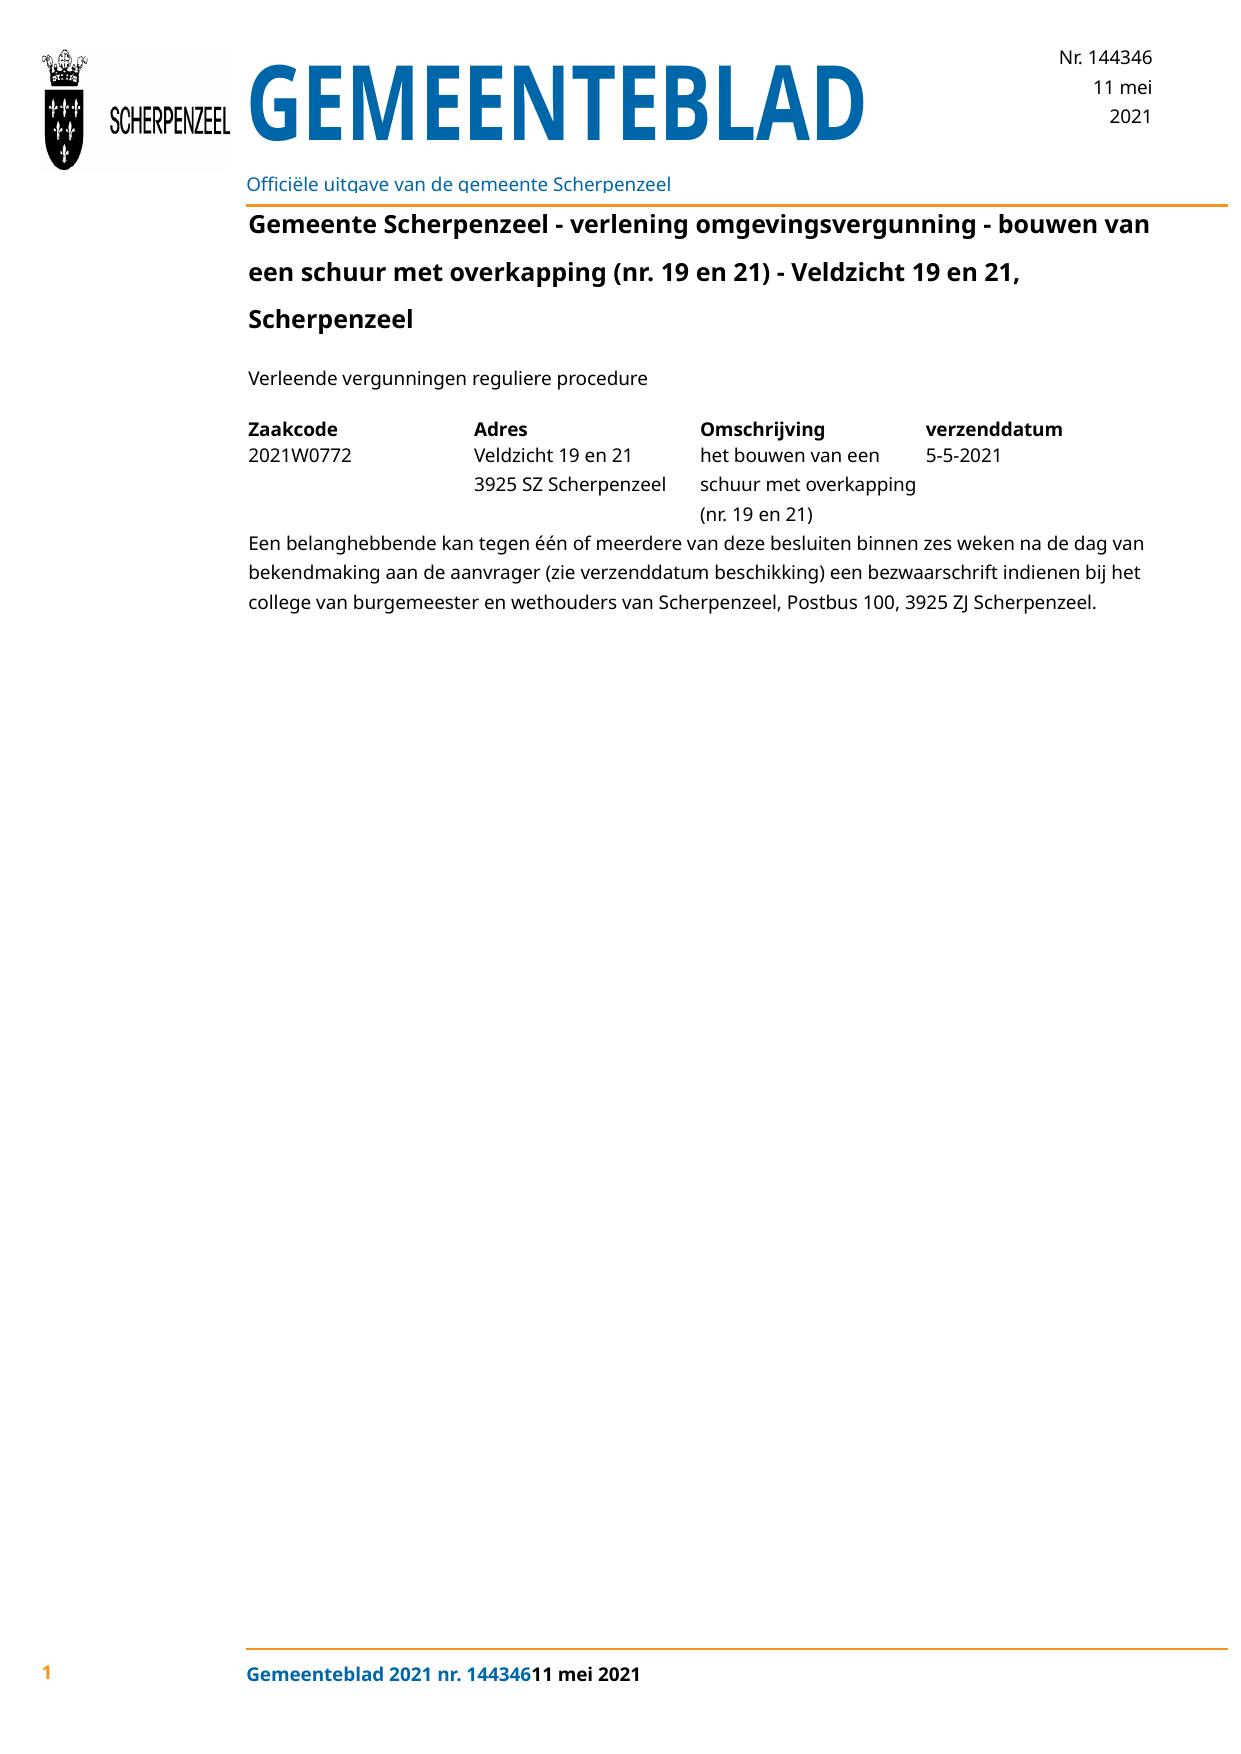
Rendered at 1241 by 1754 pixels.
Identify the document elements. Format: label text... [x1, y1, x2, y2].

text Gemeente Scherpenzeel - verlening omgevingsvergunning - bouwen van een schuur met overkapping (nr. 19 en 21) - Veldzicht 19 en 21, Scherpenzeel [248, 207, 1152, 336]
text Verleende vergunningen reguliere procedure [248, 366, 1152, 391]
text Een belanghebbende kan tegen één of meerdere van deze besluiten binnen zes weken na de dag van bekendmaking aan de aanvrager (zie verzenddatum beschikking) een bezwaarschrift indienen bij het college van burgemeester en wethouders van Scherpenzeel, Postbus 100, 3925 ZJ Scherpenzeel. [248, 530, 1152, 615]
table_cell 5-5-2021 [926, 442, 1152, 527]
table_cell Veldzicht 19 en 21 3925 SZ Scherpenzeel [474, 442, 700, 527]
picture [41, 47, 231, 172]
table_header Zaakcode [248, 416, 474, 442]
table_header Adres [474, 416, 700, 442]
table_cell het bouwen van een schuur met overkapping (nr. 19 en 21) [700, 442, 926, 527]
table_header verzenddatum [926, 416, 1152, 442]
table_cell 2021W0772 [248, 442, 474, 527]
table_header Omschrijving [700, 416, 926, 442]
